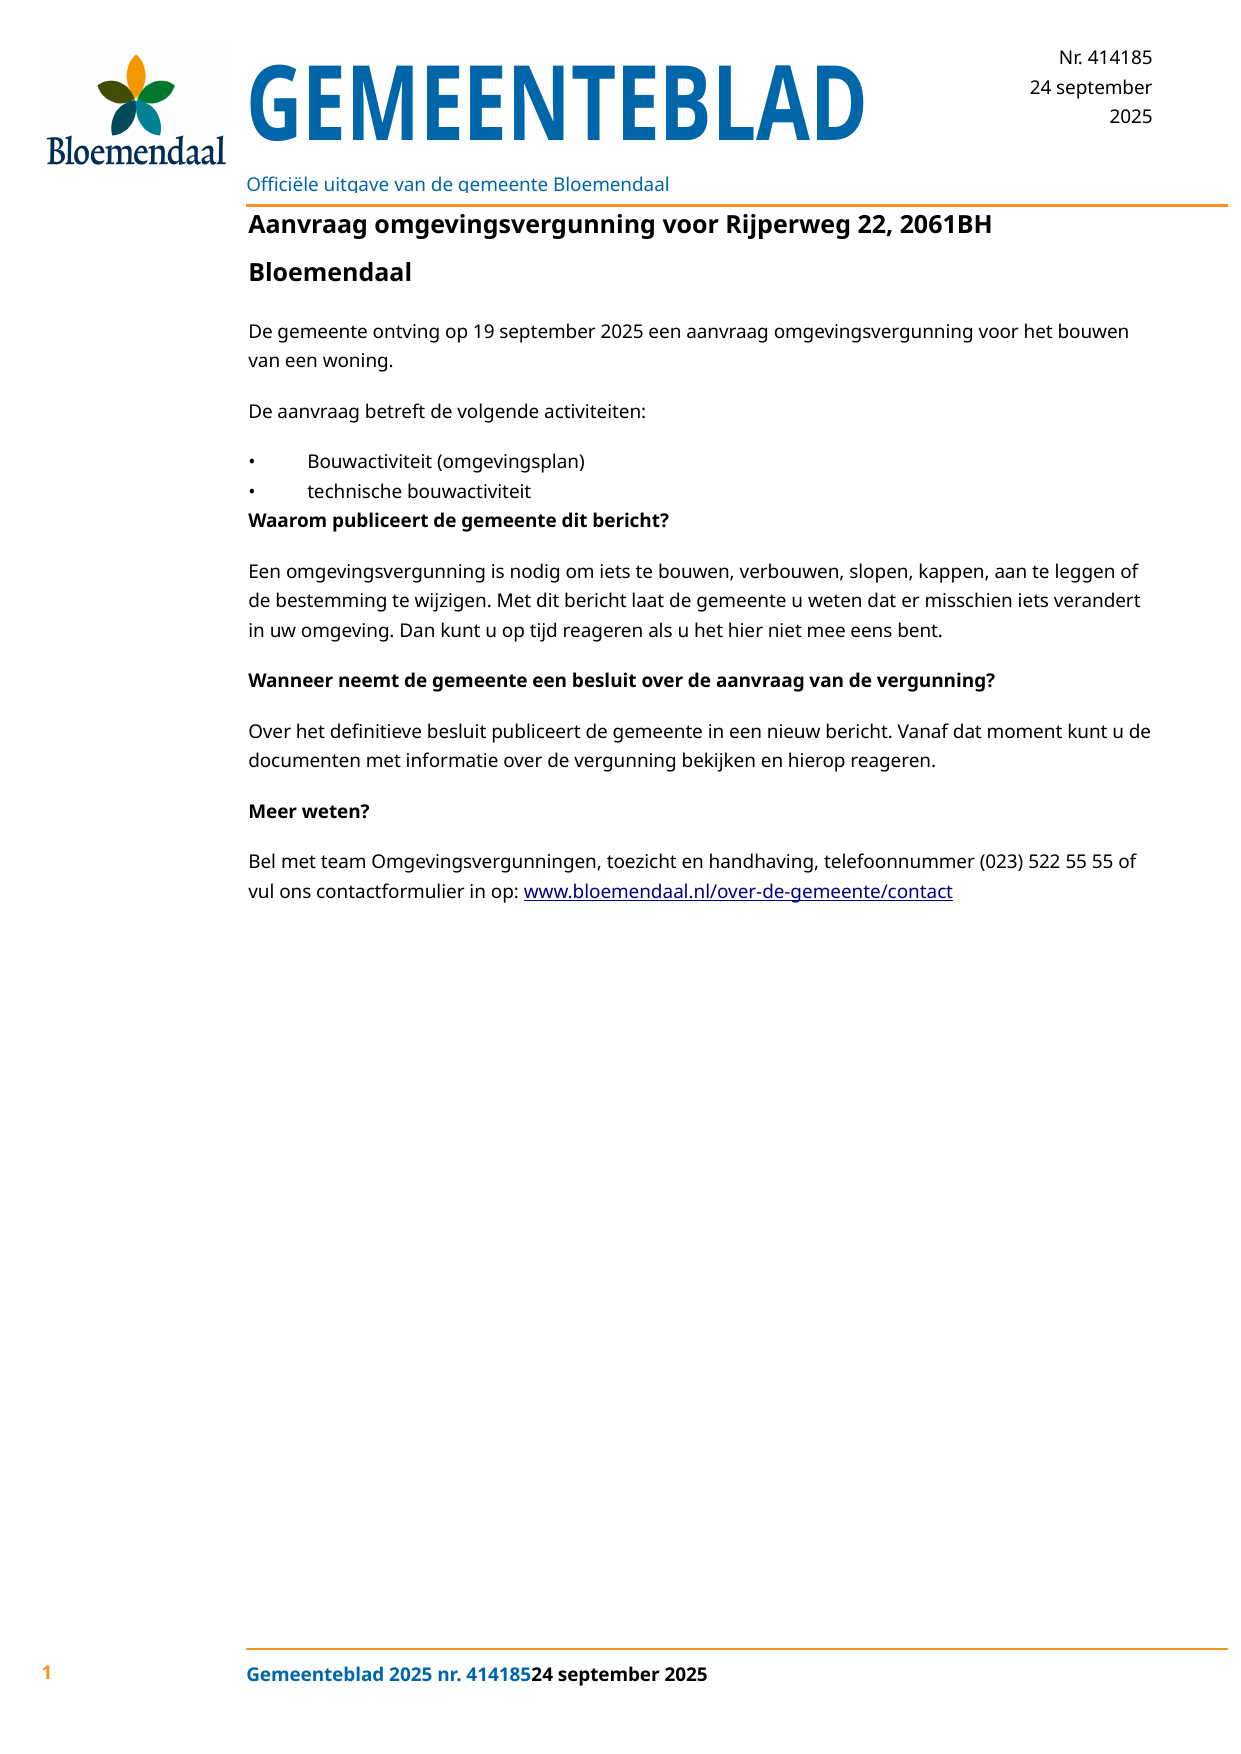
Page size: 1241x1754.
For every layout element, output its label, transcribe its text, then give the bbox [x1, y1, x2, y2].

text Aanvraag omgevingsvergunning voor Rijperweg 22, 2061BH Bloemendaal [248, 207, 1152, 288]
text De gemeente ontving op 19 september 2025 een aanvraag omgevingsvergunning voor het bouwen van een woning. [248, 318, 1152, 373]
text Waarom publiceert de gemeente dit bericht? [248, 507, 1152, 533]
text Meer weten? [248, 798, 1152, 824]
list technische bouwactiviteit [248, 478, 1152, 504]
text Wanneer neemt de gemeente een besluit over de aanvraag van de vergunning? [248, 667, 1152, 693]
text Een omgevingsvergunning is nodig om iets te bouwen, verbouwen, slopen, kappen, aan te leggen of de bestemming te wijzigen. Met dit bericht laat de gemeente u weten dat er misschien iets verandert in uw omgeving. Dan kunt u op tijd reageren als u het hier niet mee eens bent. [248, 558, 1152, 643]
text Bel met team Omgevingsvergunningen, toezicht en handhaving, telefoonnummer (023) 522 55 55 of vul ons contactformulier in op: www.bloemendaal.nl/over-de-gemeente/contact [248, 848, 1152, 904]
picture [41, 47, 231, 172]
text Over het definitieve besluit publiceert de gemeente in een nieuw bericht. Vanaf dat moment kunt u de documenten met informatie over de vergunning bekijken en hierop reageren. [248, 718, 1152, 773]
list Bouwactiviteit (omgevingsplan) [248, 448, 1152, 474]
text De aanvraag betreft de volgende activiteiten: [248, 398, 1152, 424]
